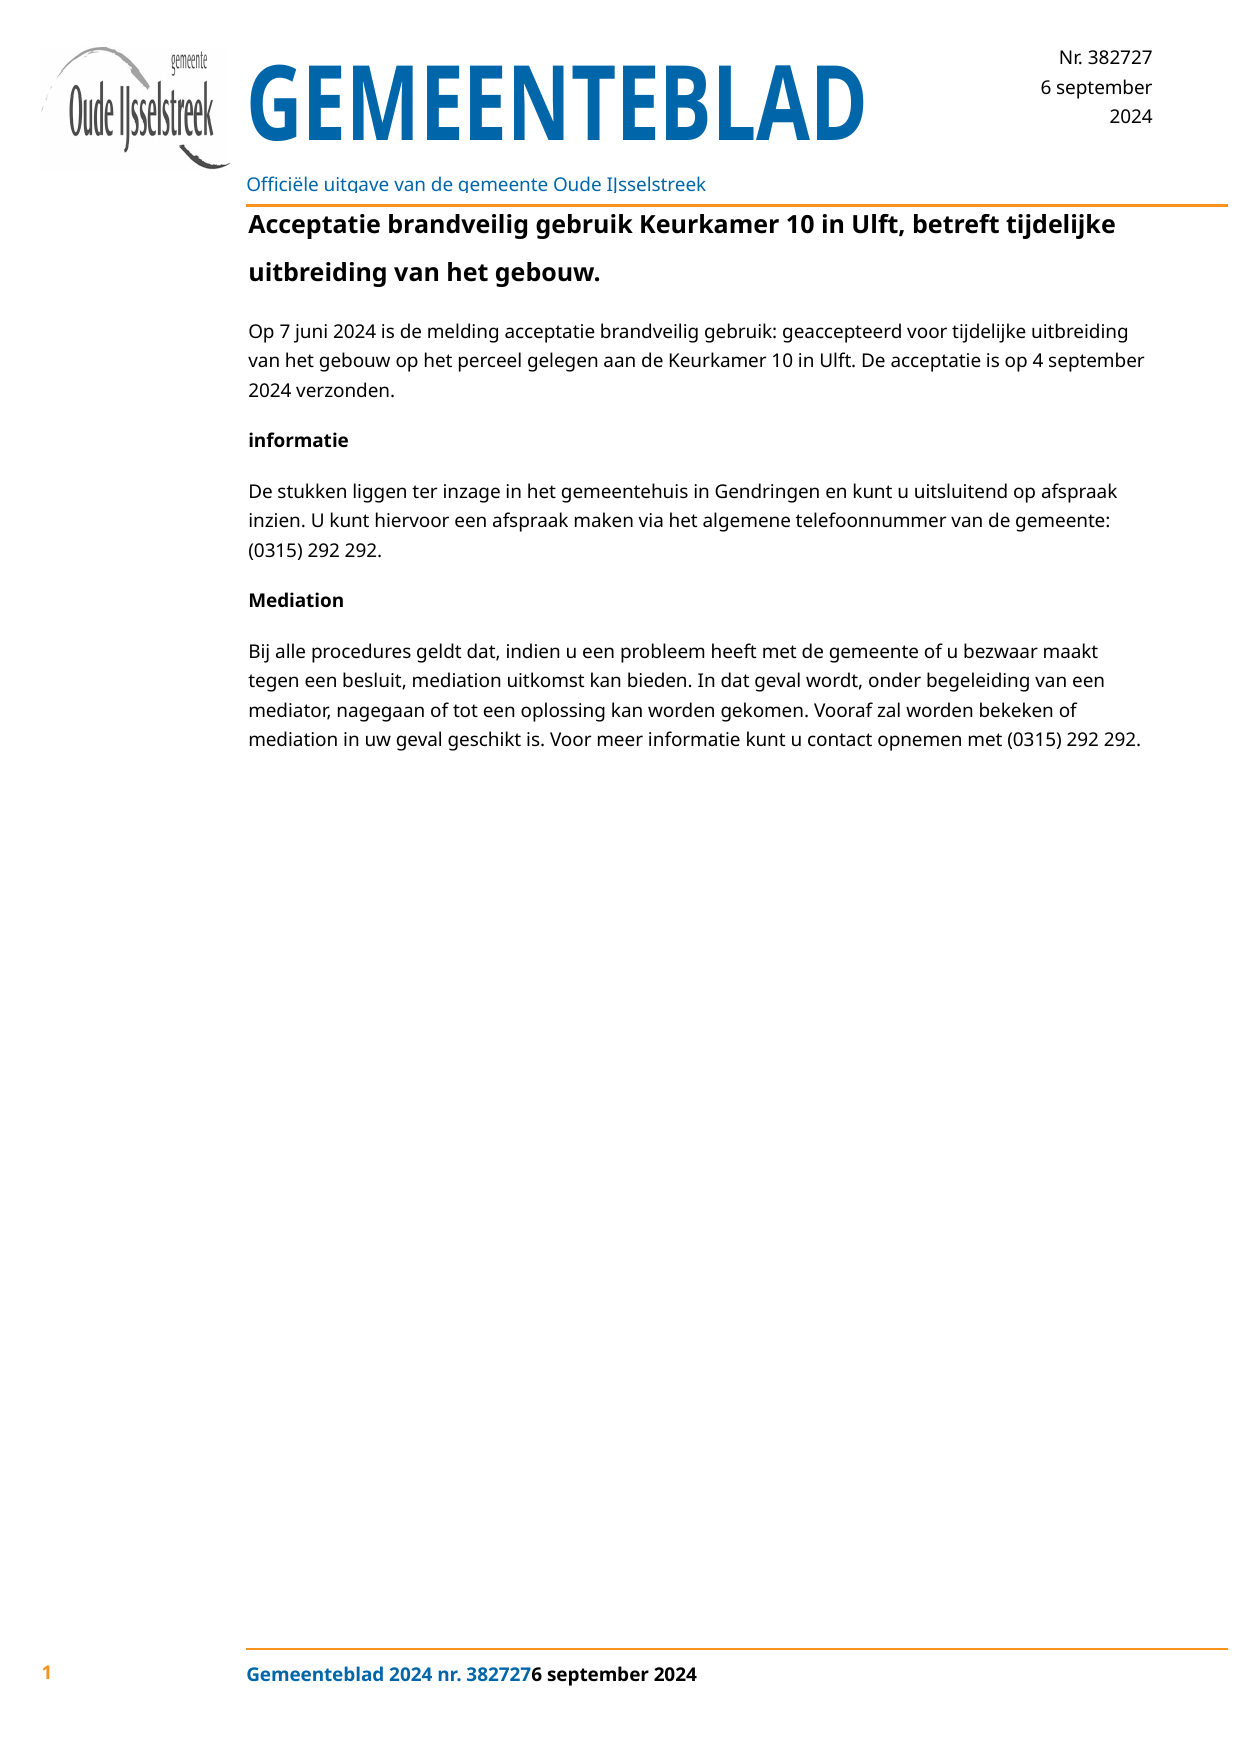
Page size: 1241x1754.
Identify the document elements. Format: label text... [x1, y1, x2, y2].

text Op 7 juni 2024 is de melding acceptatie brandveilig gebruik: geaccepteerd voor tijdelijke uitbreiding van het gebouw op het perceel gelegen aan de Keurkamer 10 in Ulft. De acceptatie is op 4 september 2024 verzonden. [248, 318, 1152, 403]
picture [41, 47, 231, 172]
text informatie [248, 427, 1152, 453]
text Acceptatie brandveilig gebruik Keurkamer 10 in Ulft, betreft tijdelijke uitbreiding van het gebouw. [248, 207, 1152, 288]
text Mediation [248, 587, 1152, 613]
text Bij alle procedures geldt dat, indien u een probleem heeft met de gemeente of u bezwaar maakt tegen een besluit, mediation uitkomst kan bieden. In dat geval wordt, onder begeleiding van een mediator, nagegaan of tot een oplossing kan worden gekomen. Vooraf zal worden bekeken of mediation in uw geval geschikt is. Voor meer informatie kunt u contact opnemen met (0315) 292 292. [248, 638, 1152, 752]
text De stukken liggen ter inzage in het gemeentehuis in Gendringen en kunt u uitsluitend op afspraak inzien. U kunt hiervoor een afspraak maken via het algemene telefoonnummer van de gemeente: (0315) 292 292. [248, 478, 1152, 563]
